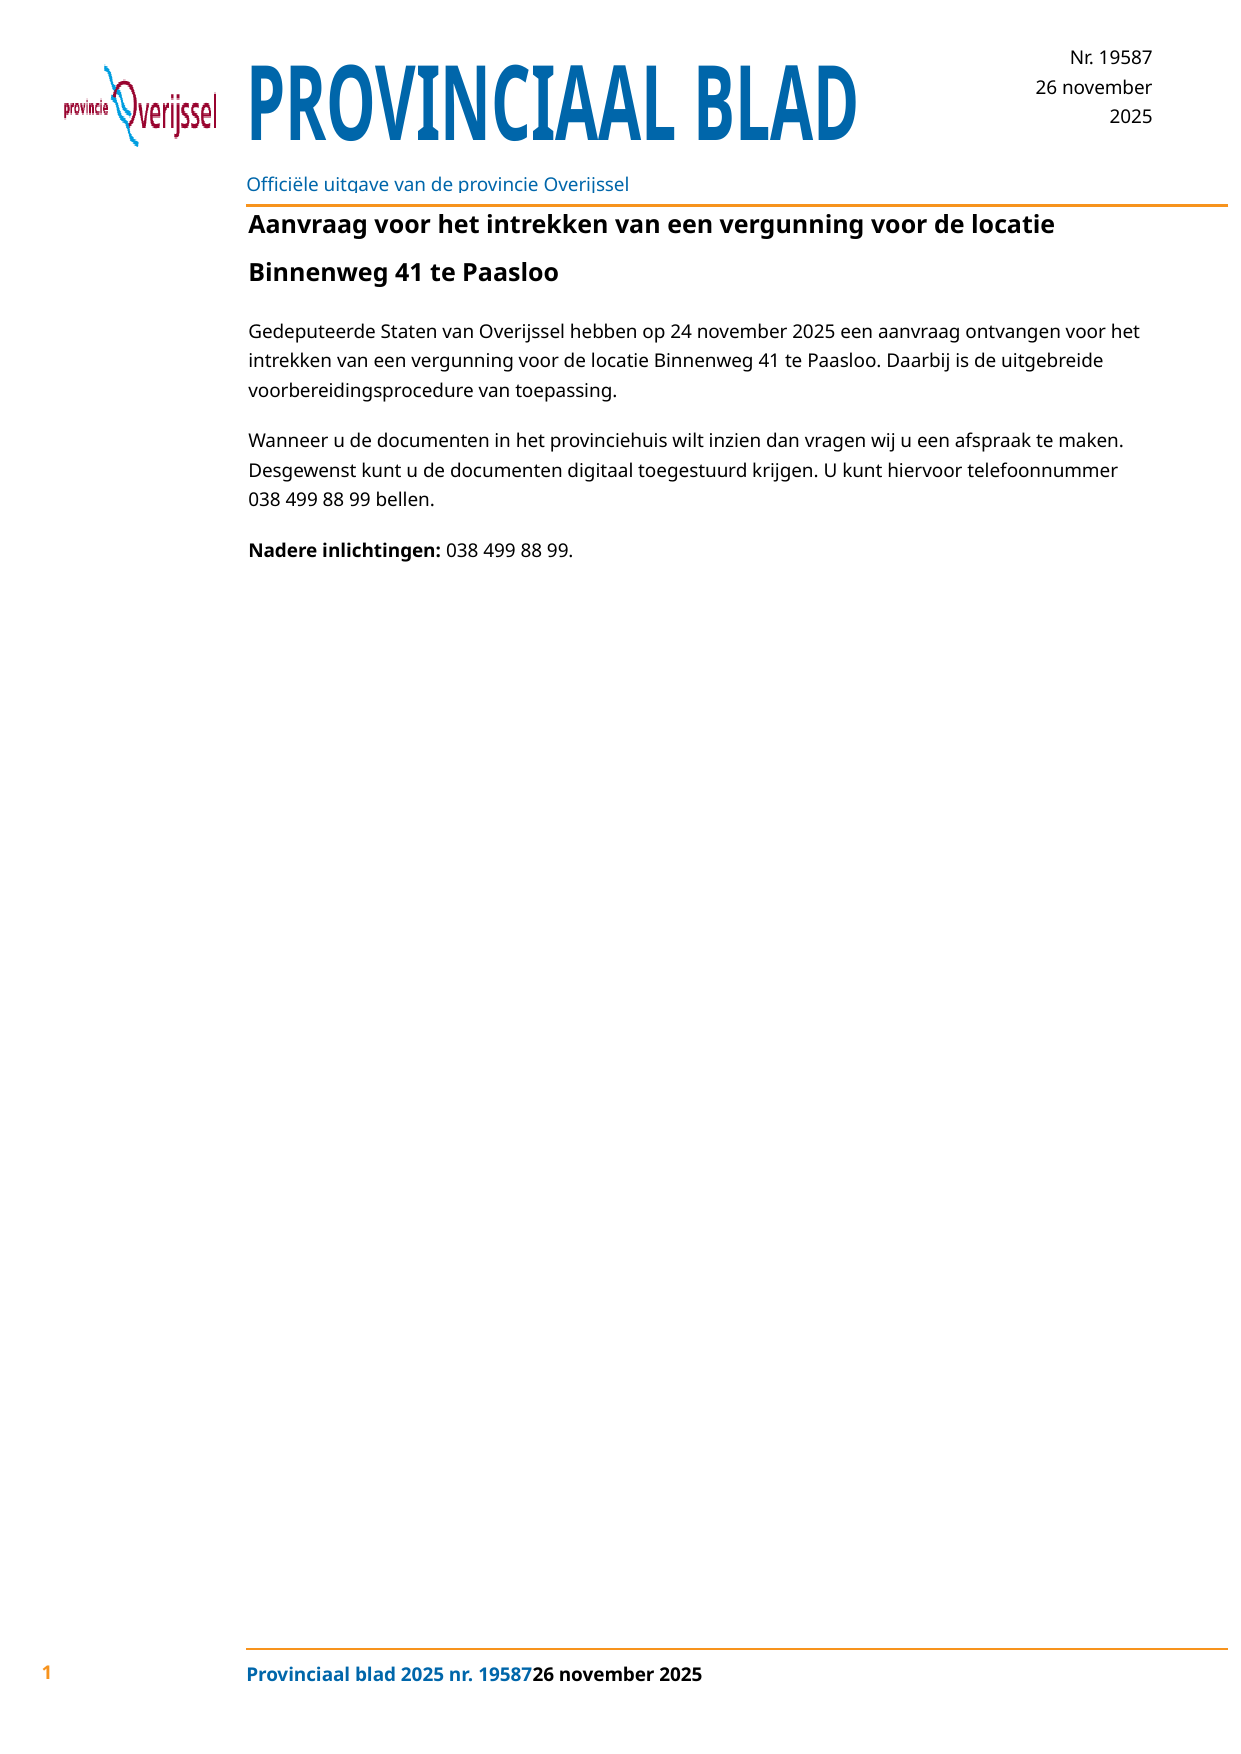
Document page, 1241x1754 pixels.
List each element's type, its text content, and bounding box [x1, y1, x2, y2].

text Wanneer u de documenten in het provinciehuis wilt inzien dan vragen wij u een afspraak te maken. Desgewenst kunt u de documenten digitaal toegestuurd krijgen. U kunt hiervoor telefoonnummer 038 499 88 99 bellen. [248, 427, 1152, 512]
text Nadere inlichtingen: 038 499 88 99. [248, 537, 1152, 563]
picture [41, 47, 231, 172]
text Gedeputeerde Staten van Overijssel hebben op 24 november 2025 een aanvraag ontvangen voor het intrekken van een vergunning voor de locatie Binnenweg 41 te Paasloo. Daarbij is de uitgebreide voorbereidingsprocedure van toepassing. [248, 318, 1152, 403]
text Aanvraag voor het intrekken van een vergunning voor de locatie Binnenweg 41 te Paasloo [248, 207, 1152, 288]
